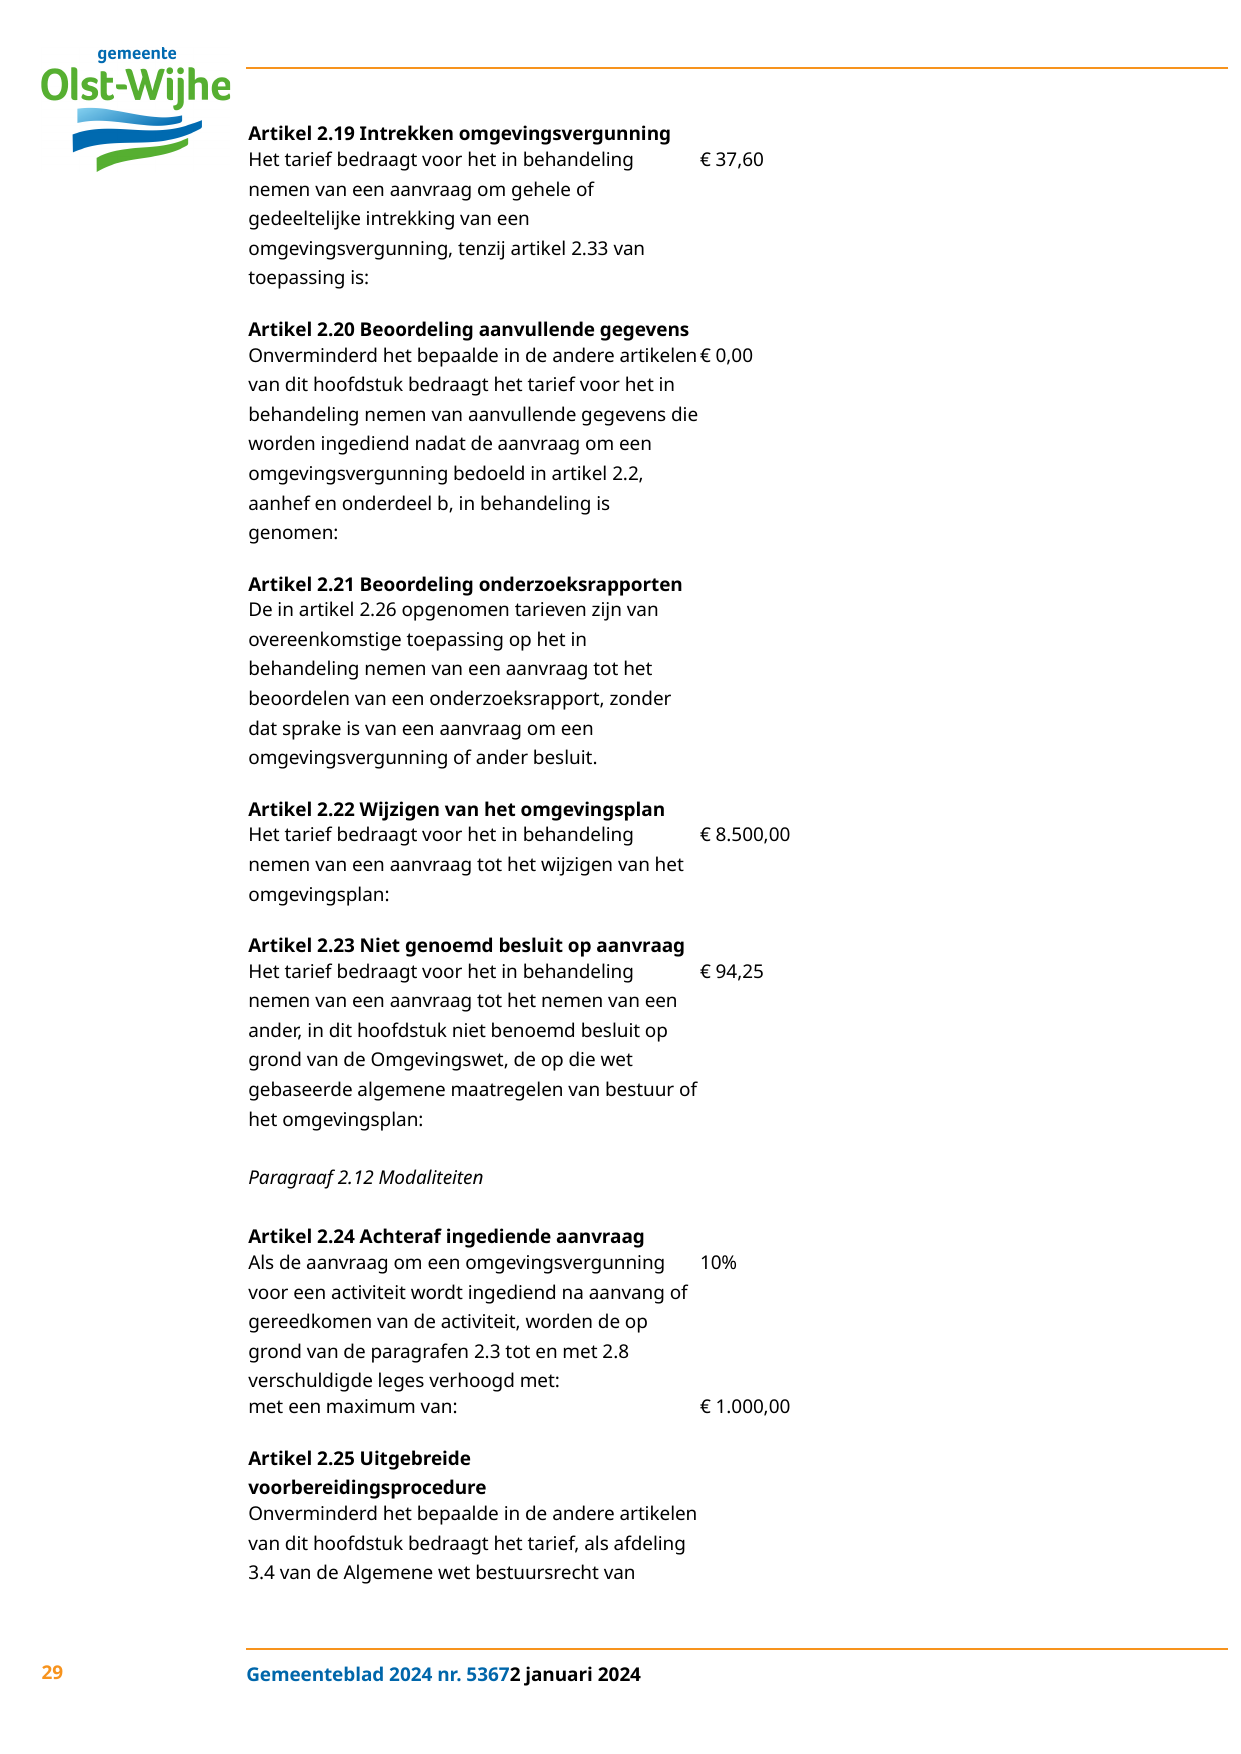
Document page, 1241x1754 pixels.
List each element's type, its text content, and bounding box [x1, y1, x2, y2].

table_cell Het tarief bedraagt voor het in behandeling nemen van een aanvraag om gehele of gedeeltelijke intrekking van een omgevingsvergunning, tenzij artikel 2.33 van toepassing is: [248, 146, 700, 290]
table_cell € 8.500,00 [700, 822, 1152, 906]
table_cell Het tarief bedraagt voor het in behandeling nemen van een aanvraag tot het nemen van een ander, in dit hoofdstuk niet benoemd besluit op grond van de Omgevingswet, de op die wet gebaseerde algemene maatregelen van bestuur of het omgevingsplan: [248, 958, 700, 1132]
table_cell Artikel 2.23 Niet genoemd besluit op aanvraag [248, 932, 700, 958]
table_cell [700, 906, 1152, 932]
table_cell Als de aanvraag om een omgevingsvergunning voor een activiteit wordt ingediend na aanvang of gereedkomen van de activiteit, worden de op grond van de paragrafen 2.3 tot en met 2.8 verschuldigde leges verhoogd met: [248, 1249, 700, 1393]
table_cell Onverminderd het bepaalde in de andere artikelen van dit hoofdstuk bedraagt het tarief, als afdeling 3.4 van de Algemene wet bestuursrecht van [248, 1500, 700, 1585]
table_cell [700, 1445, 1152, 1500]
table_cell Het tarief bedraagt voor het in behandeling nemen van een aanvraag tot het wijzigen van het omgevingsplan: [248, 822, 700, 906]
table_cell [248, 906, 700, 932]
table_cell [700, 1419, 1152, 1445]
table_cell [248, 770, 700, 796]
table_cell € 1.000,00 [700, 1394, 1152, 1419]
table_cell [700, 1500, 1152, 1585]
table_header [700, 1224, 1152, 1249]
table_cell € 0,00 [700, 342, 1152, 545]
table_cell [700, 796, 1152, 822]
table_cell [248, 1419, 700, 1445]
table_cell [700, 596, 1152, 770]
text Paragraaf 2.12 Modaliteiten [248, 1164, 1152, 1190]
table_cell [248, 95, 700, 121]
table_cell Artikel 2.25 Uitgebreide voorbereidingsprocedure [248, 1445, 700, 1500]
table_cell [700, 571, 1152, 596]
table_cell Onverminderd het bepaalde in de andere artikelen van dit hoofdstuk bedraagt het tarief voor het in behandeling nemen van aanvullende gegevens die worden ingediend nadat de aanvraag om een omgevingsvergunning bedoeld in artikel 2.2, aanhef en onderdeel b, in behandeling is genomen: [248, 342, 700, 545]
table_cell Artikel 2.20 Beoordeling aanvullende gegevens [248, 316, 700, 342]
table_cell [700, 545, 1152, 571]
table_cell [700, 316, 1152, 342]
picture [41, 47, 231, 172]
table_cell [700, 932, 1152, 958]
table_cell [248, 290, 700, 316]
table_cell Artikel 2.21 Beoordeling onderzoeksrapporten [248, 571, 700, 596]
table_cell [700, 95, 1152, 121]
table_header Artikel 2.24 Achteraf ingediende aanvraag [248, 1224, 700, 1249]
table_cell Artikel 2.19 Intrekken omgevingsvergunning [248, 121, 700, 146]
table_cell Artikel 2.22 Wijzigen van het omgevingsplan [248, 796, 700, 822]
table_cell met een maximum van: [248, 1394, 700, 1419]
table_cell [700, 290, 1152, 316]
table_cell 10% [700, 1249, 1152, 1393]
table_cell € 94,25 [700, 958, 1152, 1132]
table_cell € 37,60 [700, 146, 1152, 290]
table_cell [700, 770, 1152, 796]
table_cell [700, 121, 1152, 146]
table_cell De in artikel 2.26 opgenomen tarieven zijn van overeenkomstige toepassing op het in behandeling nemen van een aanvraag tot het beoordelen van een onderzoeksrapport, zonder dat sprake is van een aanvraag om een omgevingsvergunning of ander besluit. [248, 596, 700, 770]
table_cell [248, 545, 700, 571]
